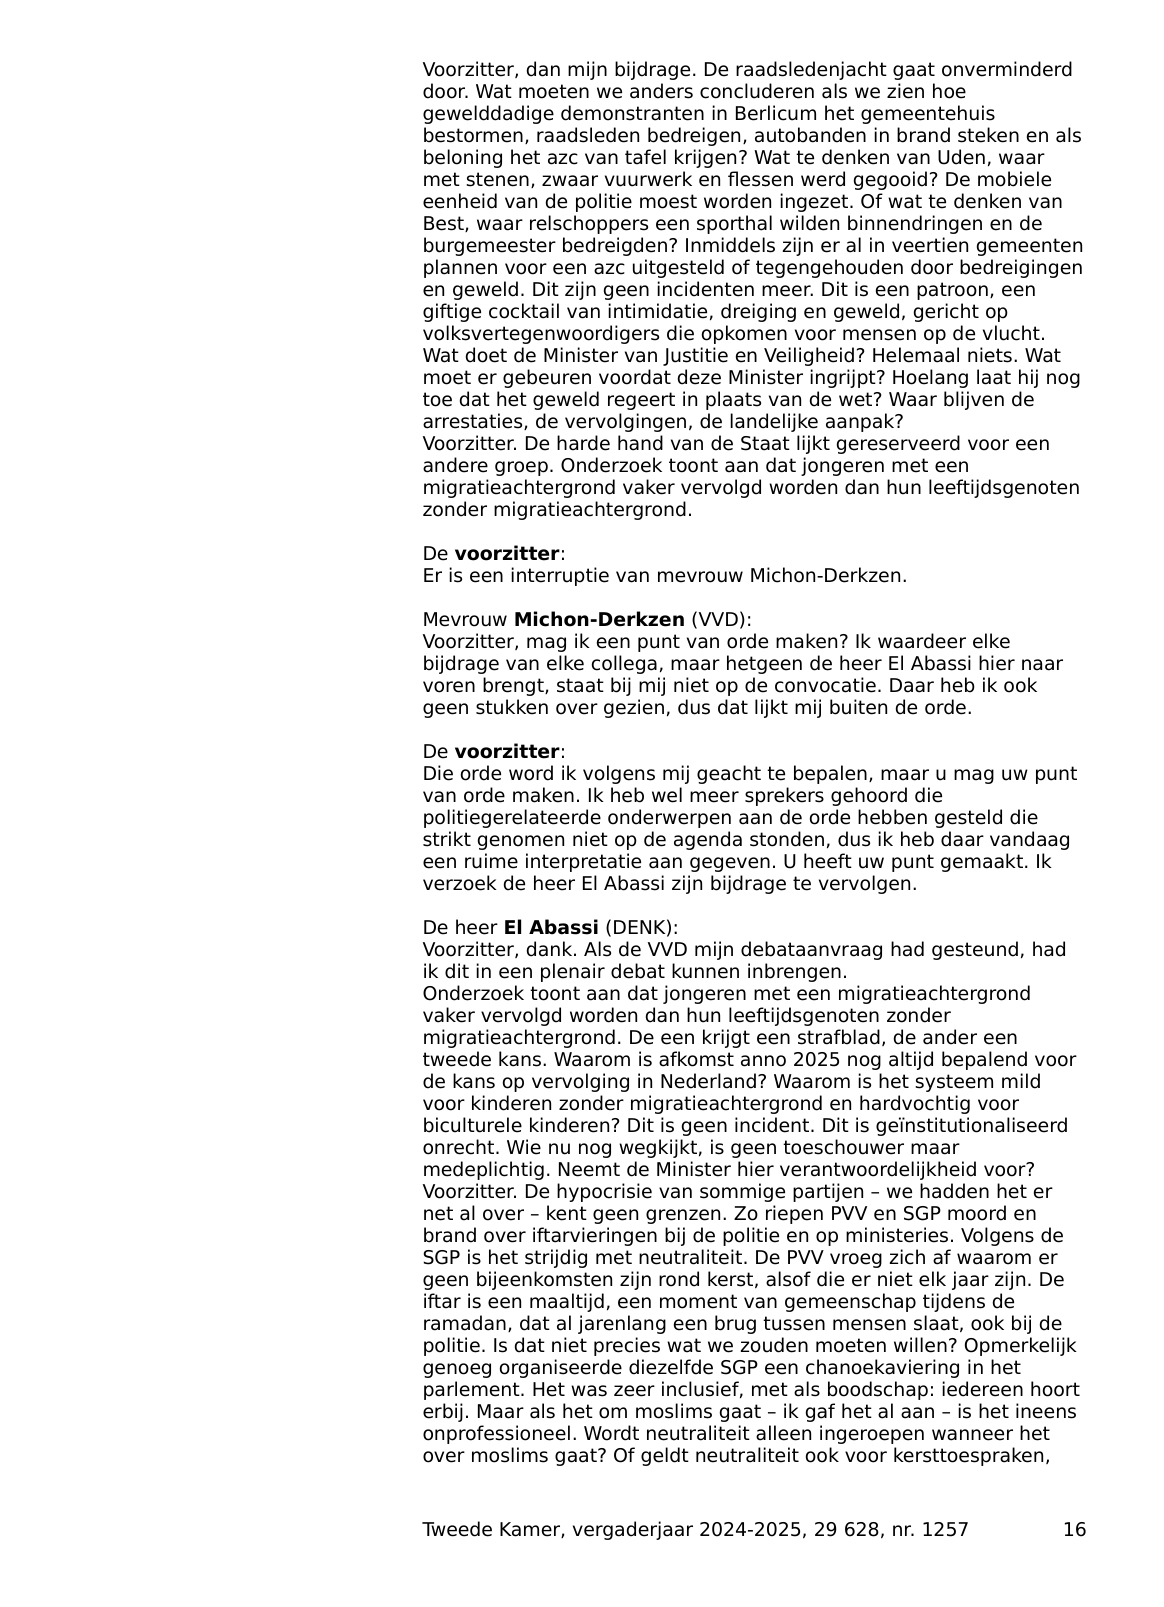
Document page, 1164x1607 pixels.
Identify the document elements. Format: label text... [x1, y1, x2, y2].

text Voorzitter, dan mijn bijdrage. De raadsledenjacht gaat onverminderd door. Wat moeten we anders concluderen als we zien hoe gewelddadige demonstranten in Berlicum het gemeentehuis bestormen, raadsleden bedreigen, autobanden in brand steken en als beloning het azc van tafel krijgen? Wat te denken van Uden, waar met stenen, zwaar vuurwerk en flessen werd gegooid? De mobiele eenheid van de politie moest worden ingezet. Of wat te denken van Best, waar relschoppers een sporthal wilden binnendringen en de burgemeester bedreigden? Inmiddels zijn er al in veertien gemeenten plannen voor een azc uitgesteld of tegengehouden door bedreigingen en geweld. Dit zijn geen incidenten meer. Dit is een patroon, een giftige cocktail van intimidatie, dreiging en geweld, gericht op volksvertegenwoordigers die opkomen voor mensen op de vlucht. Wat doet de Minister van Justitie en Veiligheid? Helemaal niets. Wat moet er gebeuren voordat deze Minister ingrijpt? Hoelang laat hij nog toe dat het geweld regeert in plaats van de wet? Waar blijven de arrestaties, de vervolgingen, de landelijke aanpak? [422, 59, 1087, 433]
text Onderzoek toont aan dat jongeren met een migratieachtergrond vaker vervolgd worden dan hun leeftijdsgenoten zonder migratieachtergrond. De een krijgt een strafblad, de ander een tweede kans. Waarom is afkomst anno 2025 nog altijd bepalend voor de kans op vervolging in Nederland? Waarom is het systeem mild voor kinderen zonder migratieachtergrond en hardvochtig voor biculturele kinderen? Dit is geen incident. Dit is geïnstitutionaliseerd onrecht. Wie nu nog wegkijkt, is geen toeschouwer maar medeplichtig. Neemt de Minister hier verantwoordelijkheid voor? [422, 983, 1087, 1181]
text Die orde word ik volgens mij geacht te bepalen, maar u mag uw punt van orde maken. Ik heb wel meer sprekers gehoord die politiegerelateerde onderwerpen aan de orde hebben gesteld die strikt genomen niet op de agenda stonden, dus ik heb daar vandaag een ruime interpretatie aan gegeven. U heeft uw punt gemaakt. Ik verzoek de heer El Abassi zijn bijdrage te vervolgen. [422, 763, 1087, 895]
text Voorzitter, dank. Als de VVD mijn debataanvraag had gesteund, had ik dit in een plenair debat kunnen inbrengen. [422, 939, 1087, 983]
text Mevrouw Michon-Derkzen (VVD): [422, 609, 1087, 631]
text De voorzitter: [422, 741, 1087, 763]
text Voorzitter, mag ik een punt van orde maken? Ik waardeer elke bijdrage van elke collega, maar hetgeen de heer El Abassi hier naar voren brengt, staat bij mij niet op de convocatie. Daar heb ik ook geen stukken over gezien, dus dat lijkt mij buiten de orde. [422, 631, 1087, 719]
text Voorzitter. De hypocrisie van sommige partijen – we hadden het er net al over – kent geen grenzen. Zo riepen PVV en SGP moord en brand over iftarvieringen bij de politie en op ministeries. Volgens de SGP is het strijdig met neutraliteit. De PVV vroeg zich af waarom er geen bijeenkomsten zijn rond kerst, alsof die er niet elk jaar zijn. De iftar is een maaltijd, een moment van gemeenschap tijdens de ramadan, dat al jarenlang een brug tussen mensen slaat, ook bij de politie. Is dat niet precies wat we zouden moeten willen? Opmerkelijk genoeg organiseerde diezelfde SGP een chanoekaviering in het parlement. Het was zeer inclusief, met als boodschap: iedereen hoort erbij. Maar als het om moslims gaat – ik gaf het al aan – is het ineens onprofessioneel. Wordt neutraliteit alleen ingeroepen wanneer het over moslims gaat? Of geldt neutraliteit ook voor kersttoespraken, [422, 1181, 1087, 1467]
text Er is een interruptie van mevrouw Michon-Derkzen. [422, 565, 1087, 587]
text De heer El Abassi (DENK): [422, 917, 1087, 939]
text Voorzitter. De harde hand van de Staat lijkt gereserveerd voor een andere groep. Onderzoek toont aan dat jongeren met een migratieachtergrond vaker vervolgd worden dan hun leeftijdsgenoten zonder migratieachtergrond. [422, 433, 1087, 521]
text De voorzitter: [422, 543, 1087, 565]
